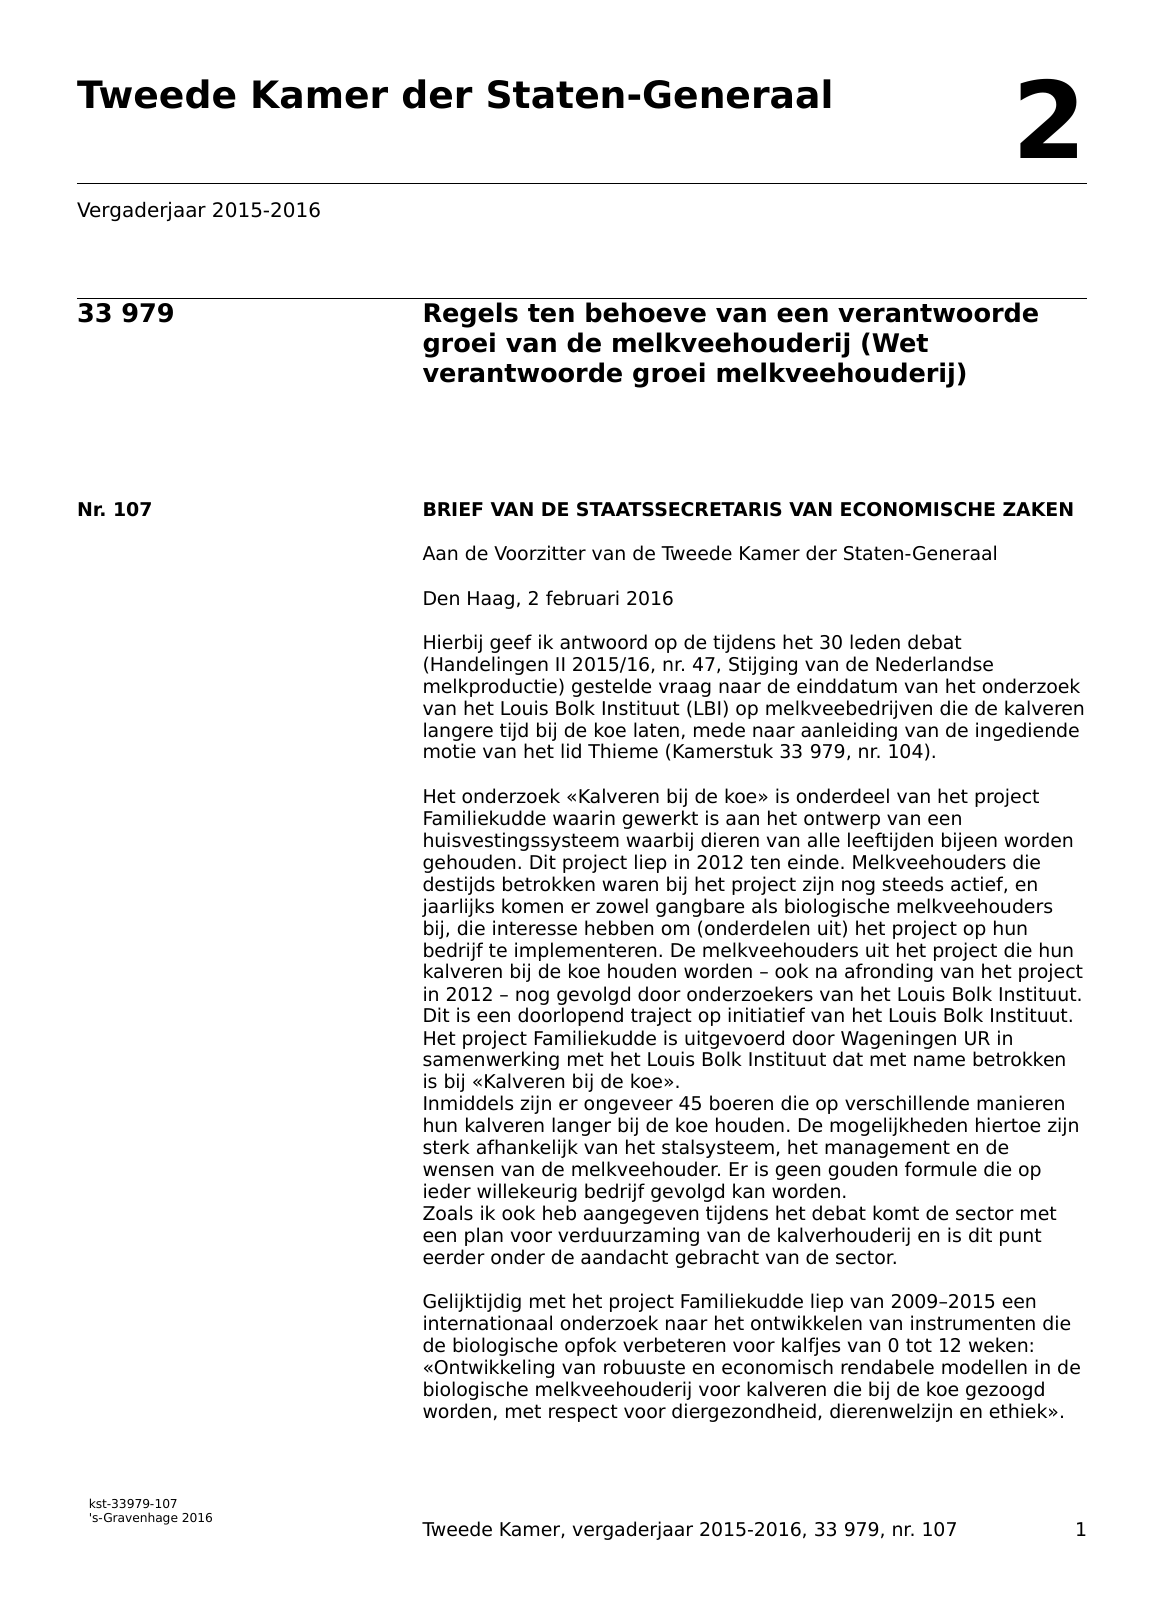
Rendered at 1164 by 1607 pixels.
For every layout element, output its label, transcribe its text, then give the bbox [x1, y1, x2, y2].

text kst-33979-107 [88, 1497, 323, 1511]
table_cell Vergaderjaar 2015-2016 [77, 184, 1087, 298]
text Hierbij geef ik antwoord op de tijdens het 30 leden debat (Handelingen II 2015/16, nr. 47, Stijging van de Nederlandse melkproductie) gestelde vraag naar de einddatum van het onderzoek van het Louis Bolk Instituut (LBI) op melkveebedrijven die de kalveren langere tijd bij de koe laten, mede naar aanleiding van de ingediende motie van het lid Thieme (Kamerstuk 33 979, nr. 104). [422, 632, 1087, 763]
table_header Tweede Kamer der Staten-Generaal [77, 59, 886, 183]
text Den Haag, 2 februari 2016 [422, 587, 1087, 609]
text Zoals ik ook heb aangegeven tijdens het debat komt de sector met een plan voor verduurzaming van de kalverhouderij en is dit punt eerder onder de aandacht gebracht van de sector. [422, 1203, 1087, 1269]
text Gelijktijdig met het project Familiekudde liep van 2009–2015 een internationaal onderzoek naar het ontwikkelen van instrumenten die de biologische opfok verbeteren voor kalfjes van 0 tot 12 weken: «Ontwikkeling van robuuste en economisch rendabele modellen in de biologische melkveehouderij voor kalveren die bij de koe gezoogd worden, met respect voor diergezondheid, dierenwelzijn en ethiek». [422, 1291, 1087, 1423]
subtitle Nr. 107 BRIEF VAN DE STAATSSECRETARIS VAN ECONOMISCHE ZAKEN [77, 499, 1087, 521]
text 's-Gravenhage 2016 [88, 1511, 323, 1525]
table_header 2 [886, 59, 1087, 183]
subtitle 33 979 Regels ten behoeve van een verantwoorde groei van de melkveehouderij (Wet verantwoorde groei melkveehouderij) [77, 299, 1087, 388]
text Inmiddels zijn er ongeveer 45 boeren die op verschillende manieren hun kalveren langer bij de koe houden. De mogelijkheden hiertoe zijn sterk afhankelijk van het stalsysteem, het management en de wensen van de melkveehouder. Er is geen gouden formule die op ieder willekeurig bedrijf gevolgd kan worden. [422, 1093, 1087, 1203]
text Aan de Voorzitter van de Tweede Kamer der Staten-Generaal [422, 543, 1087, 565]
text Het onderzoek «Kalveren bij de koe» is onderdeel van het project Familiekudde waarin gewerkt is aan het ontwerp van een huisvestingssysteem waarbij dieren van alle leeftijden bijeen worden gehouden. Dit project liep in 2012 ten einde. Melkveehouders die destijds betrokken waren bij het project zijn nog steeds actief, en jaarlijks komen er zowel gangbare als biologische melkveehouders bij, die interesse hebben om (onderdelen uit) het project op hun bedrijf te implementeren. De melkveehouders uit het project die hun kalveren bij de koe houden worden – ook na afronding van het project in 2012 – nog gevolgd door onderzoekers van het Louis Bolk Instituut. Dit is een doorlopend traject op initiatief van het Louis Bolk Instituut. Het project Familiekudde is uitgevoerd door Wageningen UR in samenwerking met het Louis Bolk Instituut dat met name betrokken is bij «Kalveren bij de koe». [422, 786, 1087, 1093]
